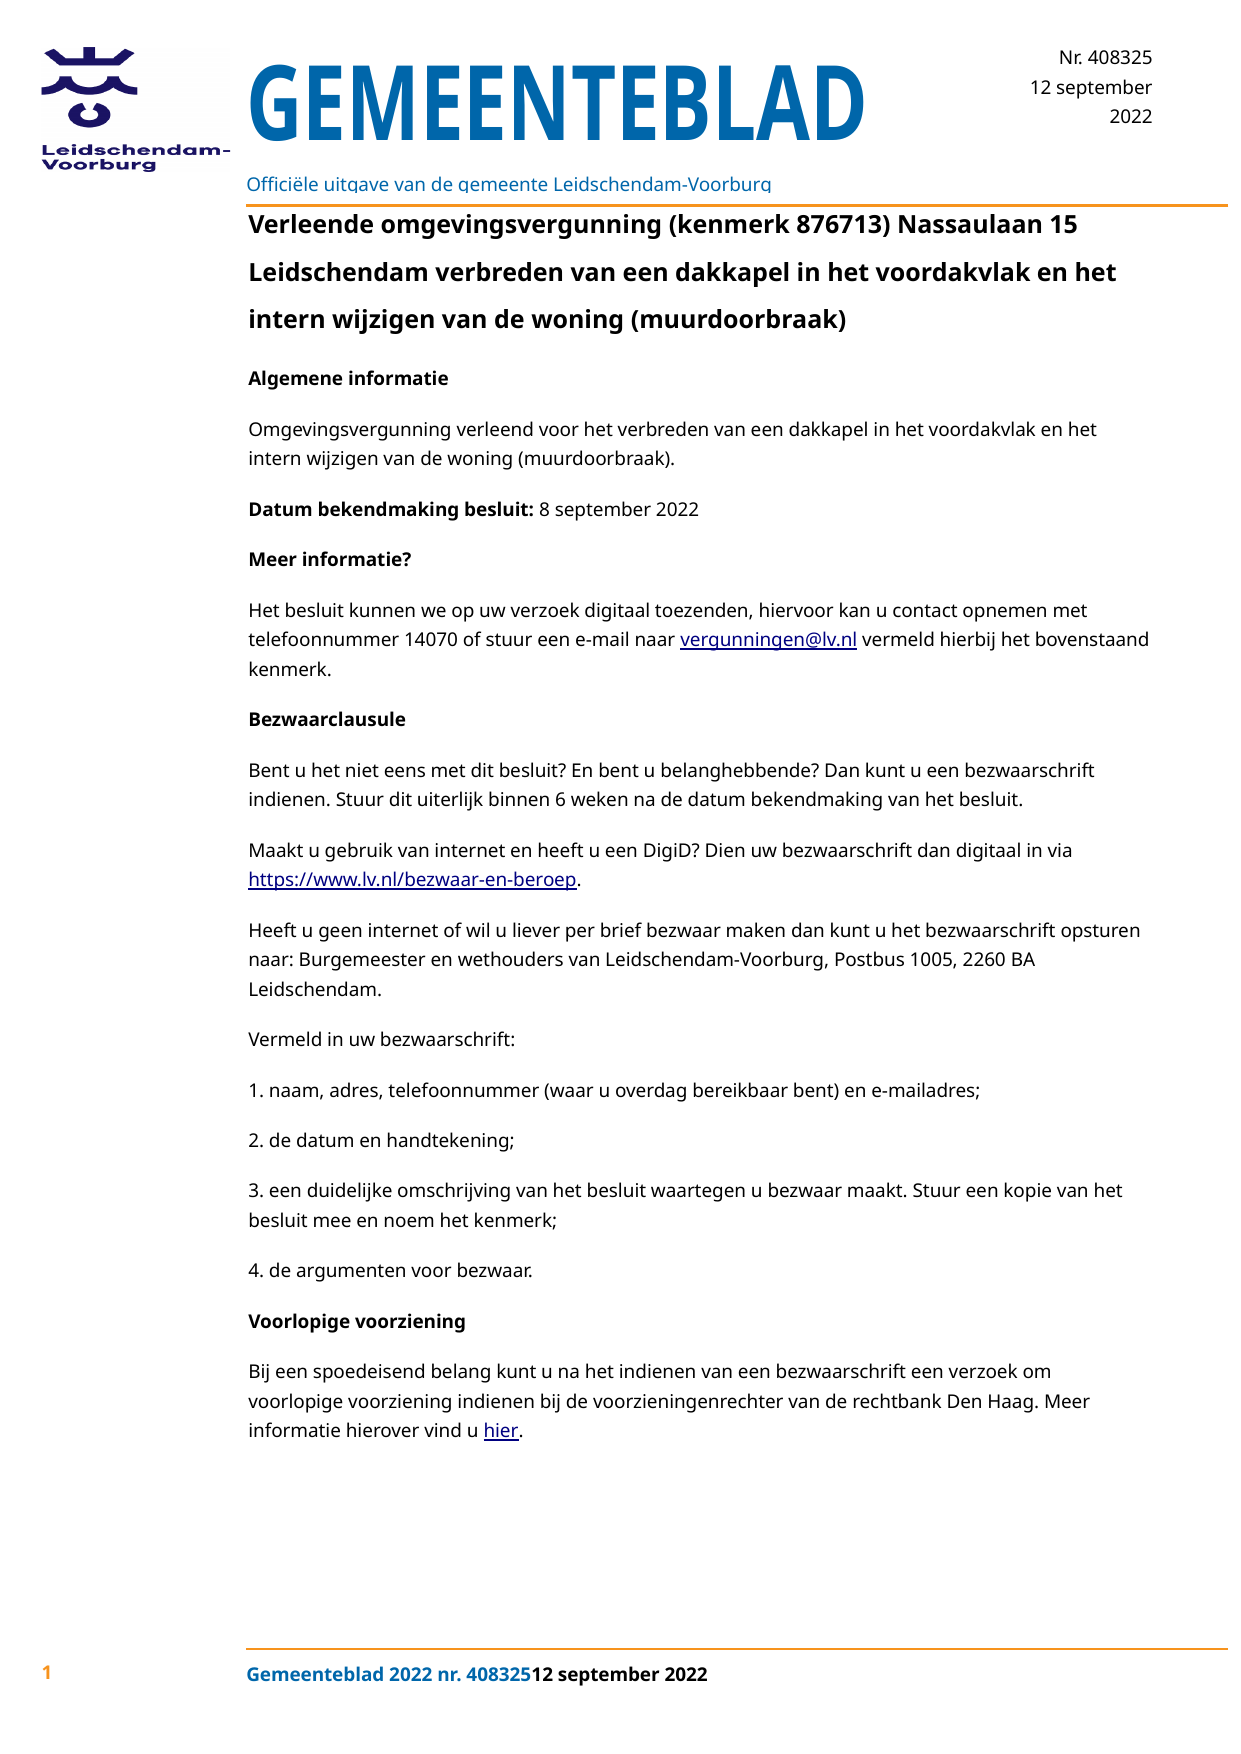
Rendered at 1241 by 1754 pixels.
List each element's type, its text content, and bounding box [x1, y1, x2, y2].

text Maakt u gebruik van internet en heeft u een DigiD? Dien uw bezwaarschrift dan digitaal in via https://www.lv.nl/bezwaar-en-beroep. [248, 837, 1152, 892]
text 4. de argumenten voor bezwaar. [248, 1258, 1152, 1283]
text Verleende omgevingsvergunning (kenmerk 876713) Nassaulaan 15 Leidschendam verbreden van een dakkapel in het voordakvlak en het intern wijzigen van de woning (muurdoorbraak) [248, 207, 1152, 336]
text Bezwaarclausule [248, 706, 1152, 732]
text Voorlopige voorziening [248, 1308, 1152, 1334]
text Meer informatie? [248, 546, 1152, 572]
text Algemene informatie [248, 366, 1152, 391]
text Bent u het niet eens met dit besluit? En bent u belanghebbende? Dan kunt u een bezwaarschrift indienen. Stuur dit uiterlijk binnen 6 weken na de datum bekendmaking van het besluit. [248, 757, 1152, 812]
text Omgevingsvergunning verleend voor het verbreden van een dakkapel in het voordakvlak en het intern wijzigen van de woning (muurdoorbraak). [248, 416, 1152, 471]
text 1. naam, adres, telefoonnummer (waar u overdag bereikbaar bent) en e-mailadres; [248, 1077, 1152, 1102]
text 2. de datum en handtekening; [248, 1127, 1152, 1153]
text Bij een spoedeisend belang kunt u na het indienen van een bezwaarschrift een verzoek om voorlopige voorziening indienen bij de voorzieningenrechter van de rechtbank Den Haag. Meer informatie hierover vind u hier. [248, 1358, 1152, 1443]
picture [41, 47, 231, 172]
text Vermeld in uw bezwaarschrift: [248, 1026, 1152, 1052]
text Het besluit kunnen we op uw verzoek digitaal toezenden, hiervoor kan u contact opnemen met telefoonnummer 14070 of stuur een e-mail naar vergunningen@lv.nl vermeld hierbij het bovenstaand kenmerk. [248, 597, 1152, 682]
text Datum bekendmaking besluit: 8 september 2022 [248, 496, 1152, 522]
text Heeft u geen internet of wil u liever per brief bezwaar maken dan kunt u het bezwaarschrift opsturen naar: Burgemeester en wethouders van Leidschendam-Voorburg, Postbus 1005, 2260 BA Leidschendam. [248, 917, 1152, 1002]
text 3. een duidelijke omschrijving van het besluit waartegen u bezwaar maakt. Stuur een kopie van het besluit mee en noem het kenmerk; [248, 1178, 1152, 1233]
